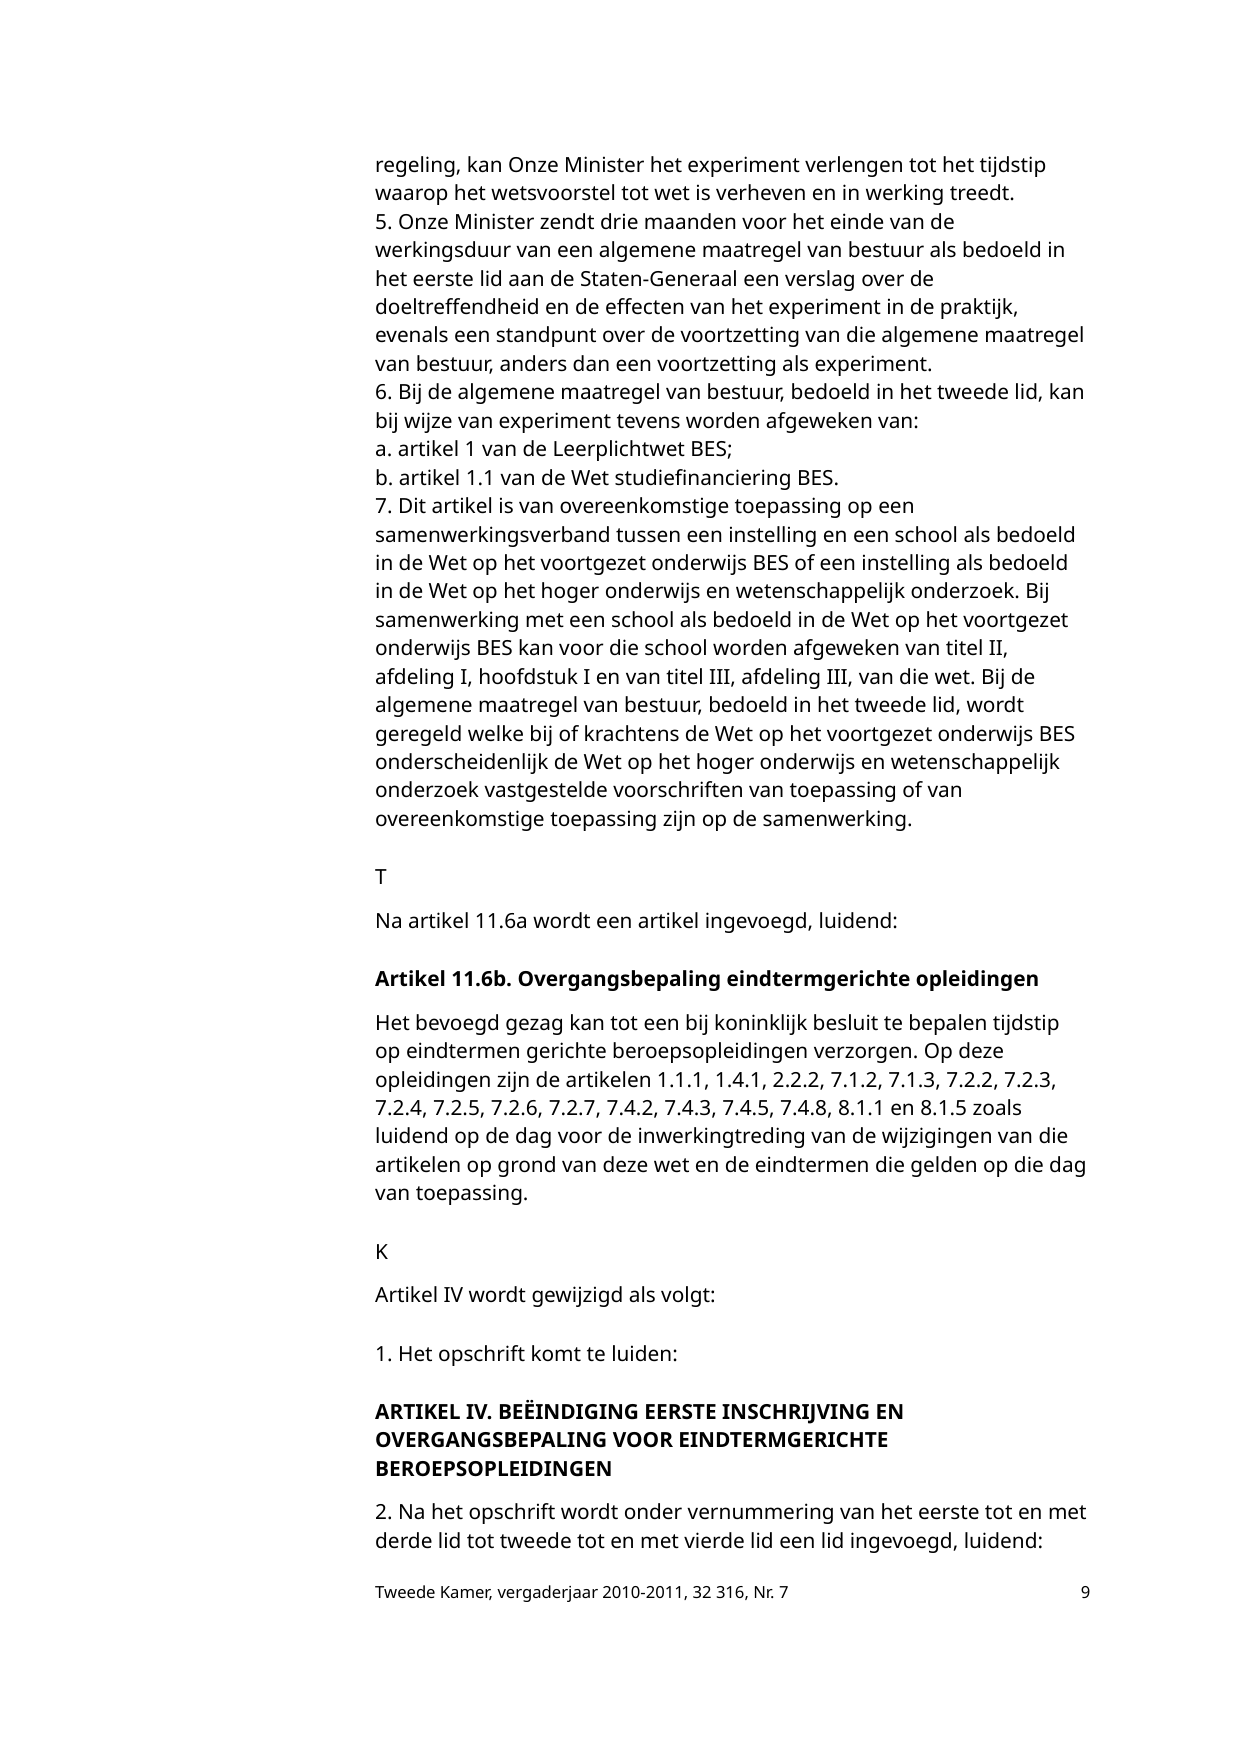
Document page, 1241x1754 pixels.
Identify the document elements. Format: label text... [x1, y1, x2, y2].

text 5. Onze Minister zendt drie maanden voor het einde van de werkingsduur van een algemene maatregel van bestuur als bedoeld in het eerste lid aan de Staten-Generaal een verslag over de doeltreffendheid en de effecten van het experiment in de praktijk, evenals een standpunt over de voortzetting van die algemene maatregel van bestuur, anders dan een voortzetting als experiment. [375, 207, 1090, 377]
text Het bevoegd gezag kan tot een bij koninklijk besluit te bepalen tijdstip op eindtermen gerichte beroepsopleidingen verzorgen. Op deze opleidingen zijn de artikelen 1.1.1, 1.4.1, 2.2.2, 7.1.2, 7.1.3, 7.2.2, 7.2.3, 7.2.4, 7.2.5, 7.2.6, 7.2.7, 7.4.2, 7.4.3, 7.4.5, 7.4.8, 8.1.1 en 8.1.5 zoals luidend op de dag voor de inwerkingtreding van de wijzigingen van die artikelen op grond van deze wet en de eindtermen die gelden op die dag van toepassing. [375, 1008, 1090, 1207]
text K [375, 1237, 1090, 1265]
text b. artikel 1.1 van de Wet studiefinanciering BES. [375, 463, 1090, 491]
text 6. Bij de algemene maatregel van bestuur, bedoeld in het tweede lid, kan bij wijze van experiment tevens worden afgeweken van: [375, 377, 1090, 434]
text 2. Na het opschrift wordt onder vernummering van het eerste tot en met derde lid tot tweede tot en met vierde lid een lid ingevoegd, luidend: [375, 1497, 1090, 1554]
text Artikel IV wordt gewijzigd als volgt: [375, 1280, 1090, 1309]
text 7. Dit artikel is van overeenkomstige toepassing op een samenwerkingsverband tussen een instelling en een school als bedoeld in de Wet op het voortgezet onderwijs BES of een instelling als bedoeld in de Wet op het hoger onderwijs en wetenschappelijk onderzoek. Bij samenwerking met een school als bedoeld in de Wet op het voortgezet onderwijs BES kan voor die school worden afgeweken van titel II, afdeling I, hoofdstuk I en van titel III, afdeling III, van die wet. Bij de algemene maatregel van bestuur, bedoeld in het tweede lid, wordt geregeld welke bij of krachtens de Wet op het voortgezet onderwijs BES onderscheidenlijk de Wet op het hoger onderwijs en wetenschappelijk onderzoek vastgestelde voorschriften van toepassing of van overeenkomstige toepassing zijn op de samenwerking. [375, 491, 1090, 832]
text ARTIKEL IV. BEËINDIGING EERSTE INSCHRIJVING EN OVERGANGSBEPALING VOOR EINDTERMGERICHTE BEROEPSOPLEIDINGEN [375, 1397, 1090, 1482]
text 1. Het opschrift komt te luiden: [375, 1339, 1090, 1367]
text Artikel 11.6b. Overgangsbepaling eindtermgerichte opleidingen [375, 964, 1090, 993]
text regeling, kan Onze Minister het experiment verlengen tot het tijdstip waarop het wetsvoorstel tot wet is verheven en in werking treedt. [375, 150, 1090, 207]
text T [375, 862, 1090, 891]
text Na artikel 11.6a wordt een artikel ingevoegd, luidend: [375, 906, 1090, 934]
text a. artikel 1 van de Leerplichtwet BES; [375, 434, 1090, 463]
